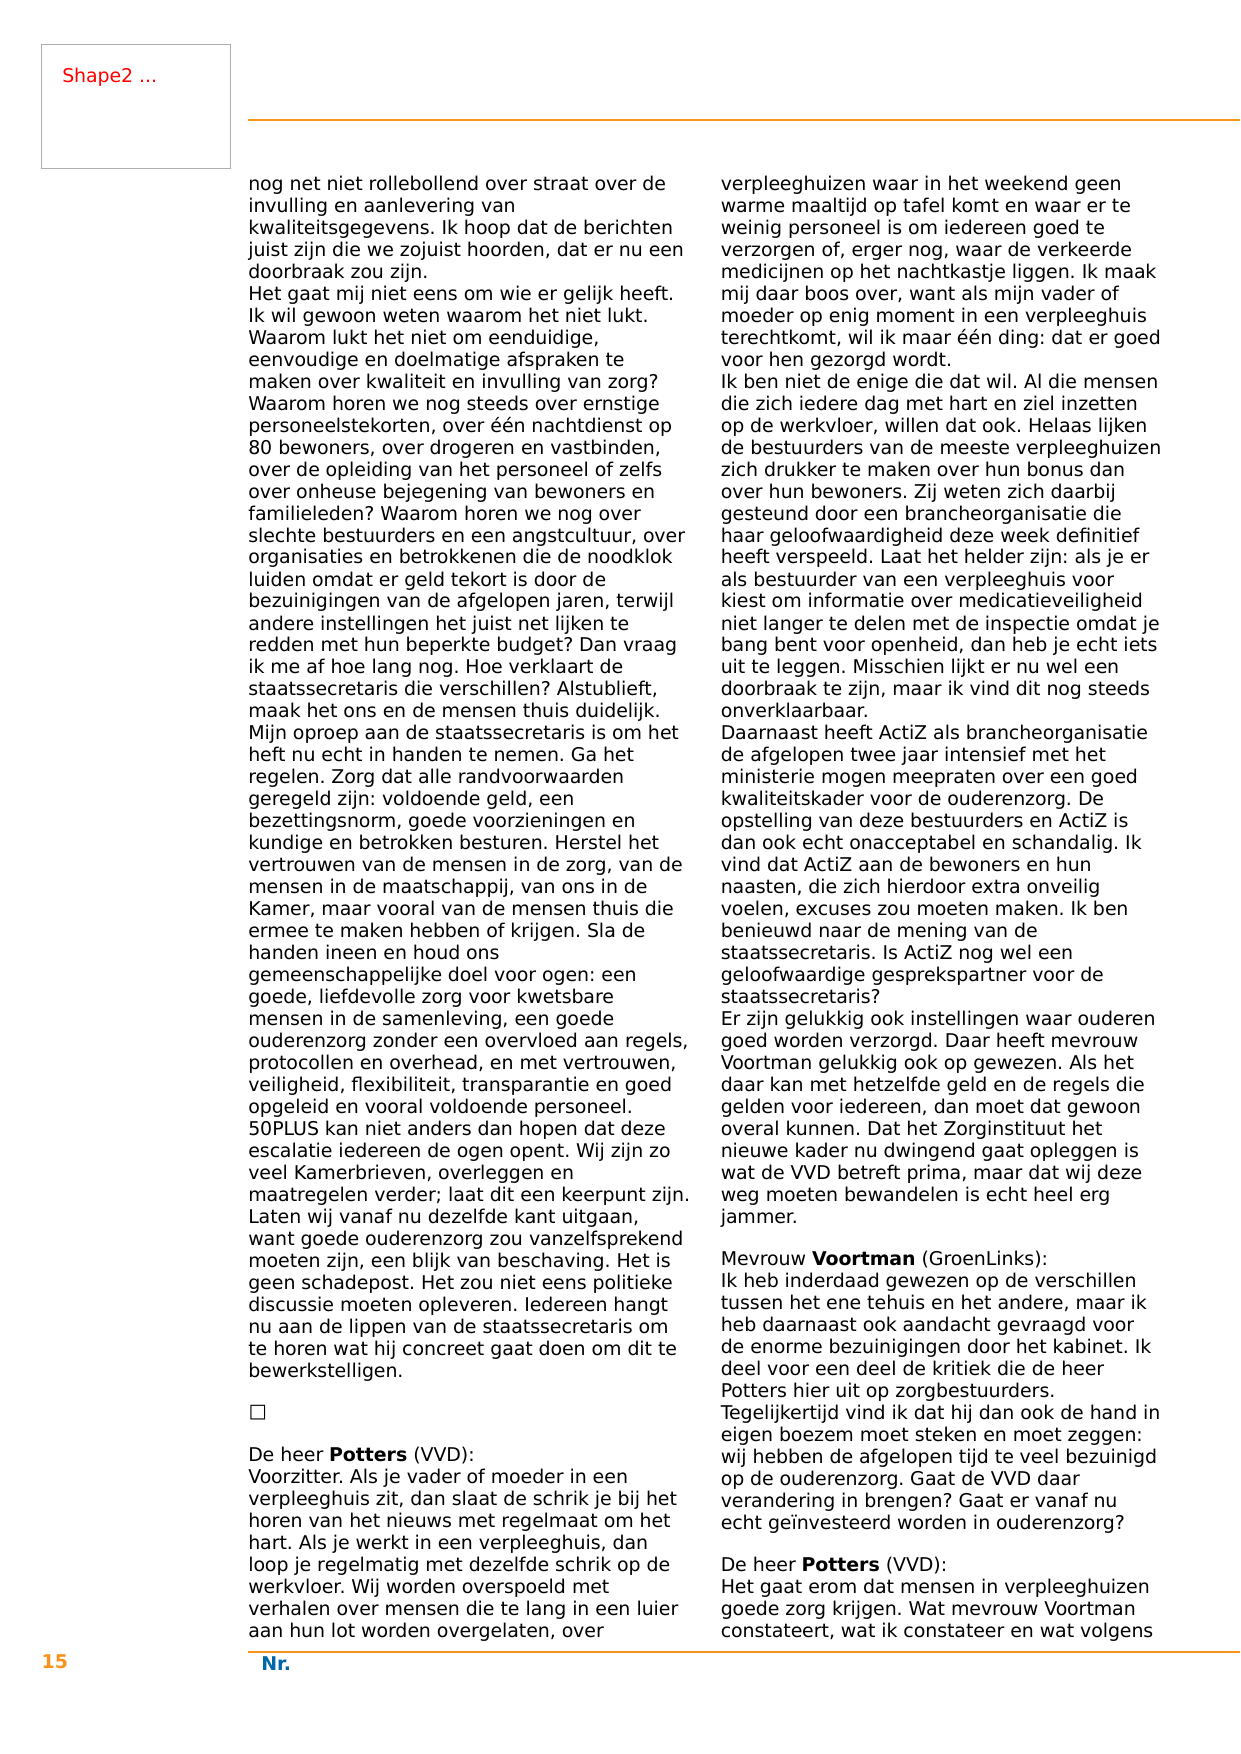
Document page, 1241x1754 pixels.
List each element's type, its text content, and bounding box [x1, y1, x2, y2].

text Voorzitter. Als je vader of moeder in een verpleeghuis zit, dan slaat de schrik je bij het horen van het nieuws met regelmaat om het hart. Als je werkt in een verpleeghuis, dan loop je regelmatig met dezelfde schrik op de werkvloer. Wij worden overspoeld met verhalen over mensen die te lang in een luier aan hun lot worden overgelaten, over [248, 1466, 691, 1641]
text Daarnaast heeft ActiZ als brancheorganisatie de afgelopen twee jaar intensief met het ministerie mogen meepraten over een goed kwaliteitskader voor de ouderenzorg. De opstelling van deze bestuurders en ActiZ is dan ook echt onacceptabel en schandalig. Ik vind dat ActiZ aan de bewoners en hun naasten, die zich hierdoor extra onveilig voelen, excuses zou moeten maken. Ik ben benieuwd naar de mening van de staatssecretaris. Is ActiZ nog wel een geloofwaardige gesprekspartner voor de staatssecretaris? [721, 722, 1163, 1008]
text nog net niet rollebollend over straat over de invulling en aanlevering van kwaliteitsgegevens. Ik hoop dat de berichten juist zijn die we zojuist hoorden, dat er nu een doorbraak zou zijn. [248, 173, 691, 283]
text 50PLUS kan niet anders dan hopen dat deze escalatie iedereen de ogen opent. Wij zijn zo veel Kamerbrieven, overleggen en maatregelen verder; laat dit een keerpunt zijn. Laten wij vanaf nu dezelfde kant uitgaan, want goede ouderenzorg zou vanzelfsprekend moeten zijn, een blijk van beschaving. Het is geen schadepost. Het zou niet eens politieke discussie moeten opleveren. Iedereen hangt nu aan de lippen van de staatssecretaris om te horen wat hij concreet gaat doen om dit te bewerkstelligen. [248, 1118, 691, 1382]
text Ik heb inderdaad gewezen op de verschillen tussen het ene tehuis en het andere, maar ik heb daarnaast ook aandacht gevraagd voor de enorme bezuinigingen door het kabinet. Ik deel voor een deel de kritiek die de heer Potters hier uit op zorgbestuurders. Tegelijkertijd vind ik dat hij dan ook de hand in eigen boezem moet steken en moet zeggen: wij hebben de afgelopen tijd te veel bezuinigd op de ouderenzorg. Gaat de VVD daar verandering in brengen? Gaat er vanaf nu echt geïnvesteerd worden in ouderenzorg? [721, 1270, 1163, 1533]
text Het gaat mij niet eens om wie er gelijk heeft. Ik wil gewoon weten waarom het niet lukt. Waarom lukt het niet om eenduidige, eenvoudige en doelmatige afspraken te maken over kwaliteit en invulling van zorg? Waarom horen we nog steeds over ernstige personeelstekorten, over één nachtdienst op 80 bewoners, over drogeren en vastbinden, over de opleiding van het personeel of zelfs over onheuse bejegening van bewoners en familieleden? Waarom horen we nog over slechte bestuurders en een angstcultuur, over organisaties en betrokkenen die de noodklok luiden omdat er geld tekort is door de bezuinigingen van de afgelopen jaren, terwijl andere instellingen het juist net lijken te redden met hun beperkte budget? Dan vraag ik me af hoe lang nog. Hoe verklaart de staatssecretaris die verschillen? Alstublieft, maak het ons en de mensen thuis duidelijk. [248, 283, 691, 722]
text Het gaat erom dat mensen in verpleeghuizen goede zorg krijgen. Wat mevrouw Voortman constateert, wat ik constateer en wat volgens [721, 1576, 1163, 1641]
text De heer Potters (VVD): [721, 1553, 1163, 1576]
text verpleeghuizen waar in het weekend geen warme maaltijd op tafel komt en waar er te weinig personeel is om iedereen goed te verzorgen of, erger nog, waar de verkeerde medicijnen op het nachtkastje liggen. Ik maak mij daar boos over, want als mijn vader of moeder op enig moment in een verpleeghuis terechtkomt, wil ik maar één ding: dat er goed voor hen gezorgd wordt. [721, 173, 1163, 371]
text Er zijn gelukkig ook instellingen waar ouderen goed worden verzorgd. Daar heeft mevrouw Voortman gelukkig ook op gewezen. Als het daar kan met hetzelfde geld en de regels die gelden voor iedereen, dan moet dat gewoon overal kunnen. Dat het Zorginstituut het nieuwe kader nu dwingend gaat opleggen is wat de VVD betreft prima, maar dat wij deze weg moeten bewandelen is echt heel erg jammer. [721, 1008, 1163, 1228]
text ⬜ [248, 1402, 691, 1424]
text Mijn oproep aan de staatssecretaris is om het heft nu echt in handen te nemen. Ga het regelen. Zorg dat alle randvoorwaarden geregeld zijn: voldoende geld, een bezettingsnorm, goede voorzieningen en kundige en betrokken besturen. Herstel het vertrouwen van de mensen in de zorg, van de mensen in de maatschappij, van ons in de Kamer, maar vooral van de mensen thuis die ermee te maken hebben of krijgen. Sla de handen ineen en houd ons gemeenschappelijke doel voor ogen: een goede, liefdevolle zorg voor kwetsbare mensen in de samenleving, een goede ouderenzorg zonder een overvloed aan regels, protocollen en overhead, en met vertrouwen, veiligheid, flexibiliteit, transparantie en goed opgeleid en vooral voldoende personeel. [248, 722, 691, 1118]
text Mevrouw Voortman (GroenLinks): [721, 1248, 1163, 1270]
text De heer Potters (VVD): [248, 1444, 691, 1466]
text Ik ben niet de enige die dat wil. Al die mensen die zich iedere dag met hart en ziel inzetten op de werkvloer, willen dat ook. Helaas lijken de bestuurders van de meeste verpleeghuizen zich drukker te maken over hun bonus dan over hun bewoners. Zij weten zich daarbij gesteund door een brancheorganisatie die haar geloofwaardigheid deze week definitief heeft verspeeld. Laat het helder zijn: als je er als bestuurder van een verpleeghuis voor kiest om informatie over medicatieveiligheid niet langer te delen met de inspectie omdat je bang bent voor openheid, dan heb je echt iets uit te leggen. Misschien lijkt er nu wel een doorbraak te zijn, maar ik vind dit nog steeds onverklaarbaar. [721, 371, 1163, 722]
